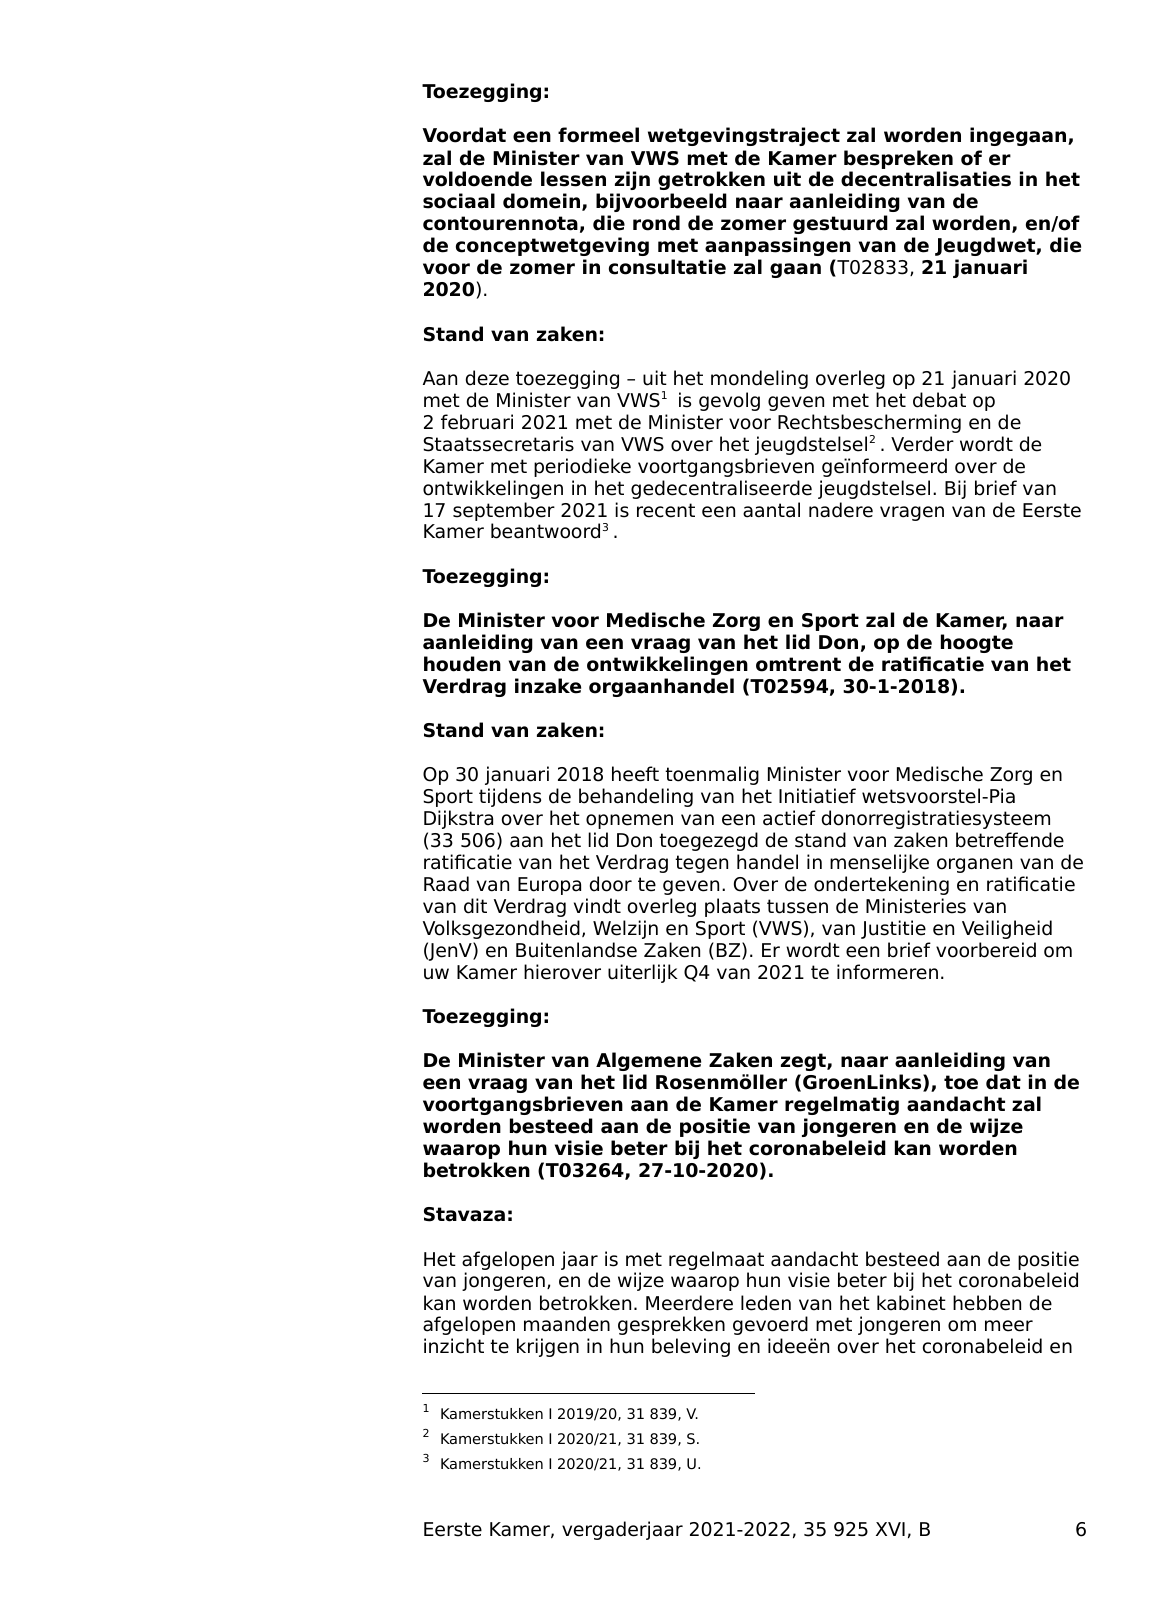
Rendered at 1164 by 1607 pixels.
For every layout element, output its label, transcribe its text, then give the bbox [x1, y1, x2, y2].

text Op 30 januari 2018 heeft toenmalig Minister voor Medische Zorg en Sport tijdens de behandeling van het Initiatief wetsvoorstel-Pia Dijkstra over het opnemen van een actief donorregistratiesysteem (33 506) aan het lid Don toegezegd de stand van zaken betreffende ratificatie van het Verdrag tegen handel in menselijke organen van de Raad van Europa door te geven. Over de ondertekening en ratificatie van dit Verdrag vindt overleg plaats tussen de Ministeries van Volksgezondheid, Welzijn en Sport (VWS), van Justitie en Veiligheid (JenV) en Buitenlandse Zaken (BZ). Er wordt een brief voorbereid om uw Kamer hierover uiterlijk Q4 van 2021 te informeren. [422, 764, 1087, 984]
text Kamerstukken I 2020/21, 31 839, S. [422, 1427, 1087, 1449]
subtitle Toezegging: [422, 566, 1087, 588]
text De Minister van Algemene Zaken zegt, naar aanleiding van een vraag van het lid Rosenmöller (GroenLinks), toe dat in de voortgangsbrieven aan de Kamer regelmatig aandacht zal worden besteed aan de positie van jongeren en de wijze waarop hun visie beter bij het coronabeleid kan worden betrokken (T03264, 27-10-2020). [422, 1050, 1087, 1182]
text Het afgelopen jaar is met regelmaat aandacht besteed aan de positie van jongeren, en de wijze waarop hun visie beter bij het coronabeleid kan worden betrokken. Meerdere leden van het kabinet hebben de afgelopen maanden gesprekken gevoerd met jongeren om meer inzicht te krijgen in hun beleving en ideeën over het coronabeleid en [422, 1248, 1087, 1358]
text Voordat een formeel wetgevingstraject zal worden ingegaan, zal de Minister van VWS met de Kamer bespreken of er voldoende lessen zijn getrokken uit de decentralisaties in het sociaal domein, bijvoorbeeld naar aanleiding van de contourennota, die rond de zomer gestuurd zal worden, en/of de conceptwetgeving met aanpassingen van de Jeugdwet, die voor de zomer in consultatie zal gaan (T02833, 21 januari 2020). [422, 125, 1087, 301]
text Aan deze toezegging – uit het mondeling overleg op 21 januari 2020 met de Minister van VWS is gevolg geven met het debat op 2 februari 2021 met de Minister voor Rechtsbescherming en de Staatssecretaris van VWS over het jeugdstelsel. Verder wordt de Kamer met periodieke voortgangsbrieven geïnformeerd over de ontwikkelingen in het gedecentraliseerde jeugdstelsel. Bij brief van 17 september 2021 is recent een aantal nadere vragen van de Eerste Kamer beantwoord. [422, 368, 1087, 543]
text Kamerstukken I 2019/20, 31 839, V. [422, 1402, 1087, 1424]
subtitle Toezegging: [422, 1006, 1087, 1028]
subtitle Stand van zaken: [422, 323, 1087, 345]
subtitle Stand van zaken: [422, 720, 1087, 742]
text De Minister voor Medische Zorg en Sport zal de Kamer, naar aanleiding van een vraag van het lid Don, op de hoogte houden van de ontwikkelingen omtrent de ratificatie van het Verdrag inzake orgaanhandel (T02594, 30-1-2018). [422, 610, 1087, 698]
subtitle Toezegging: [422, 81, 1087, 103]
subtitle Stavaza: [422, 1204, 1087, 1226]
text Kamerstukken I 2020/21, 31 839, U. [422, 1452, 1087, 1474]
